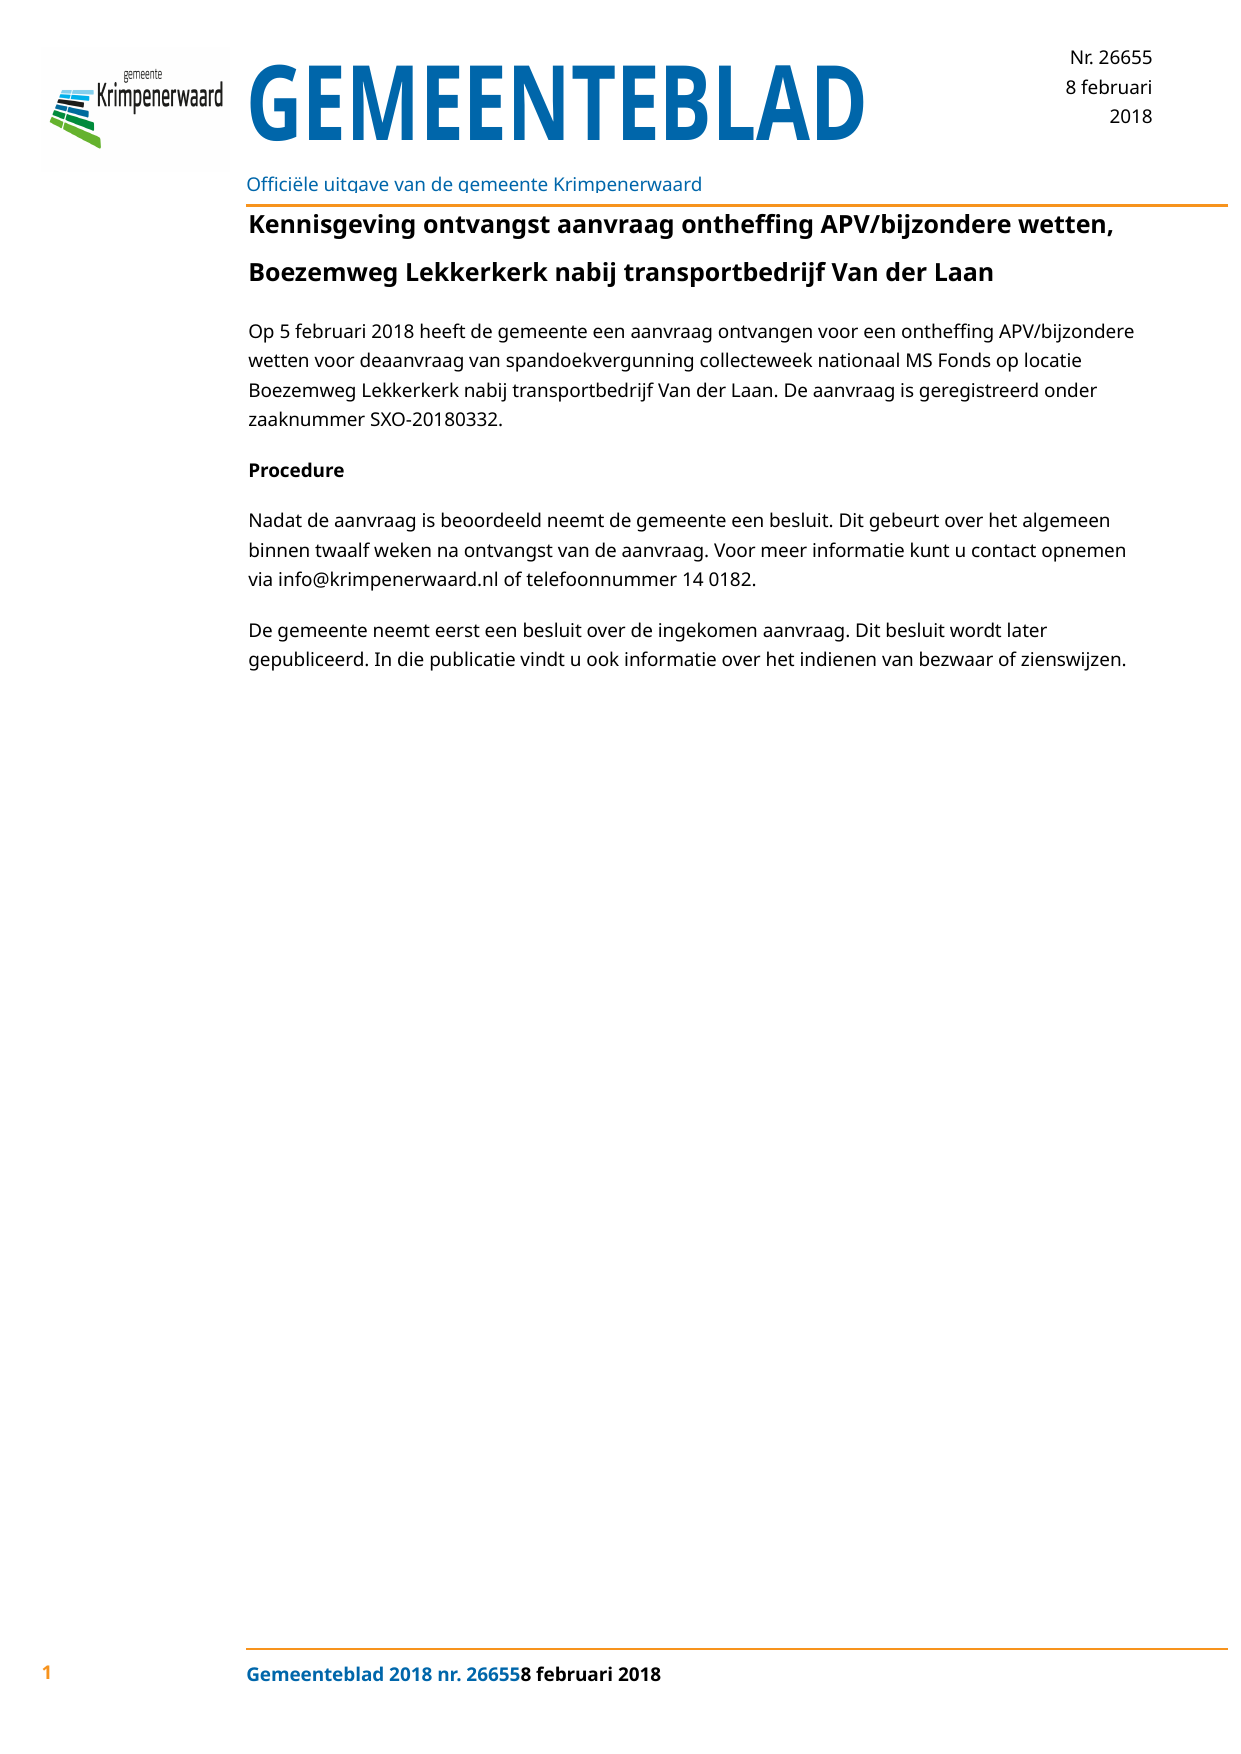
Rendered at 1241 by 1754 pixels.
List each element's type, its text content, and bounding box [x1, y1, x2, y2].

text De gemeente neemt eerst een besluit over de ingekomen aanvraag. Dit besluit wordt later gepubliceerd. In die publicatie vindt u ook informatie over het indienen van bezwaar of zienswijzen. [248, 617, 1152, 672]
text Procedure [248, 457, 1152, 483]
text Nadat de aanvraag is beoordeeld neemt de gemeente een besluit. Dit gebeurt over het algemeen binnen twaalf weken na ontvangst van de aanvraag. Voor meer informatie kunt u contact opnemen via info@krimpenerwaard.nl of telefoonnummer 14 0182. [248, 507, 1152, 592]
picture [41, 47, 231, 172]
text Op 5 februari 2018 heeft de gemeente een aanvraag ontvangen voor een ontheffing APV/bijzondere wetten voor deaanvraag van spandoekvergunning collecteweek nationaal MS Fonds op locatie Boezemweg Lekkerkerk nabij transportbedrijf Van der Laan. De aanvraag is geregistreerd onder zaaknummer SXO-20180332. [248, 318, 1152, 432]
text Kennisgeving ontvangst aanvraag ontheffing APV/bijzondere wetten, Boezemweg Lekkerkerk nabij transportbedrijf Van der Laan [248, 207, 1152, 288]
